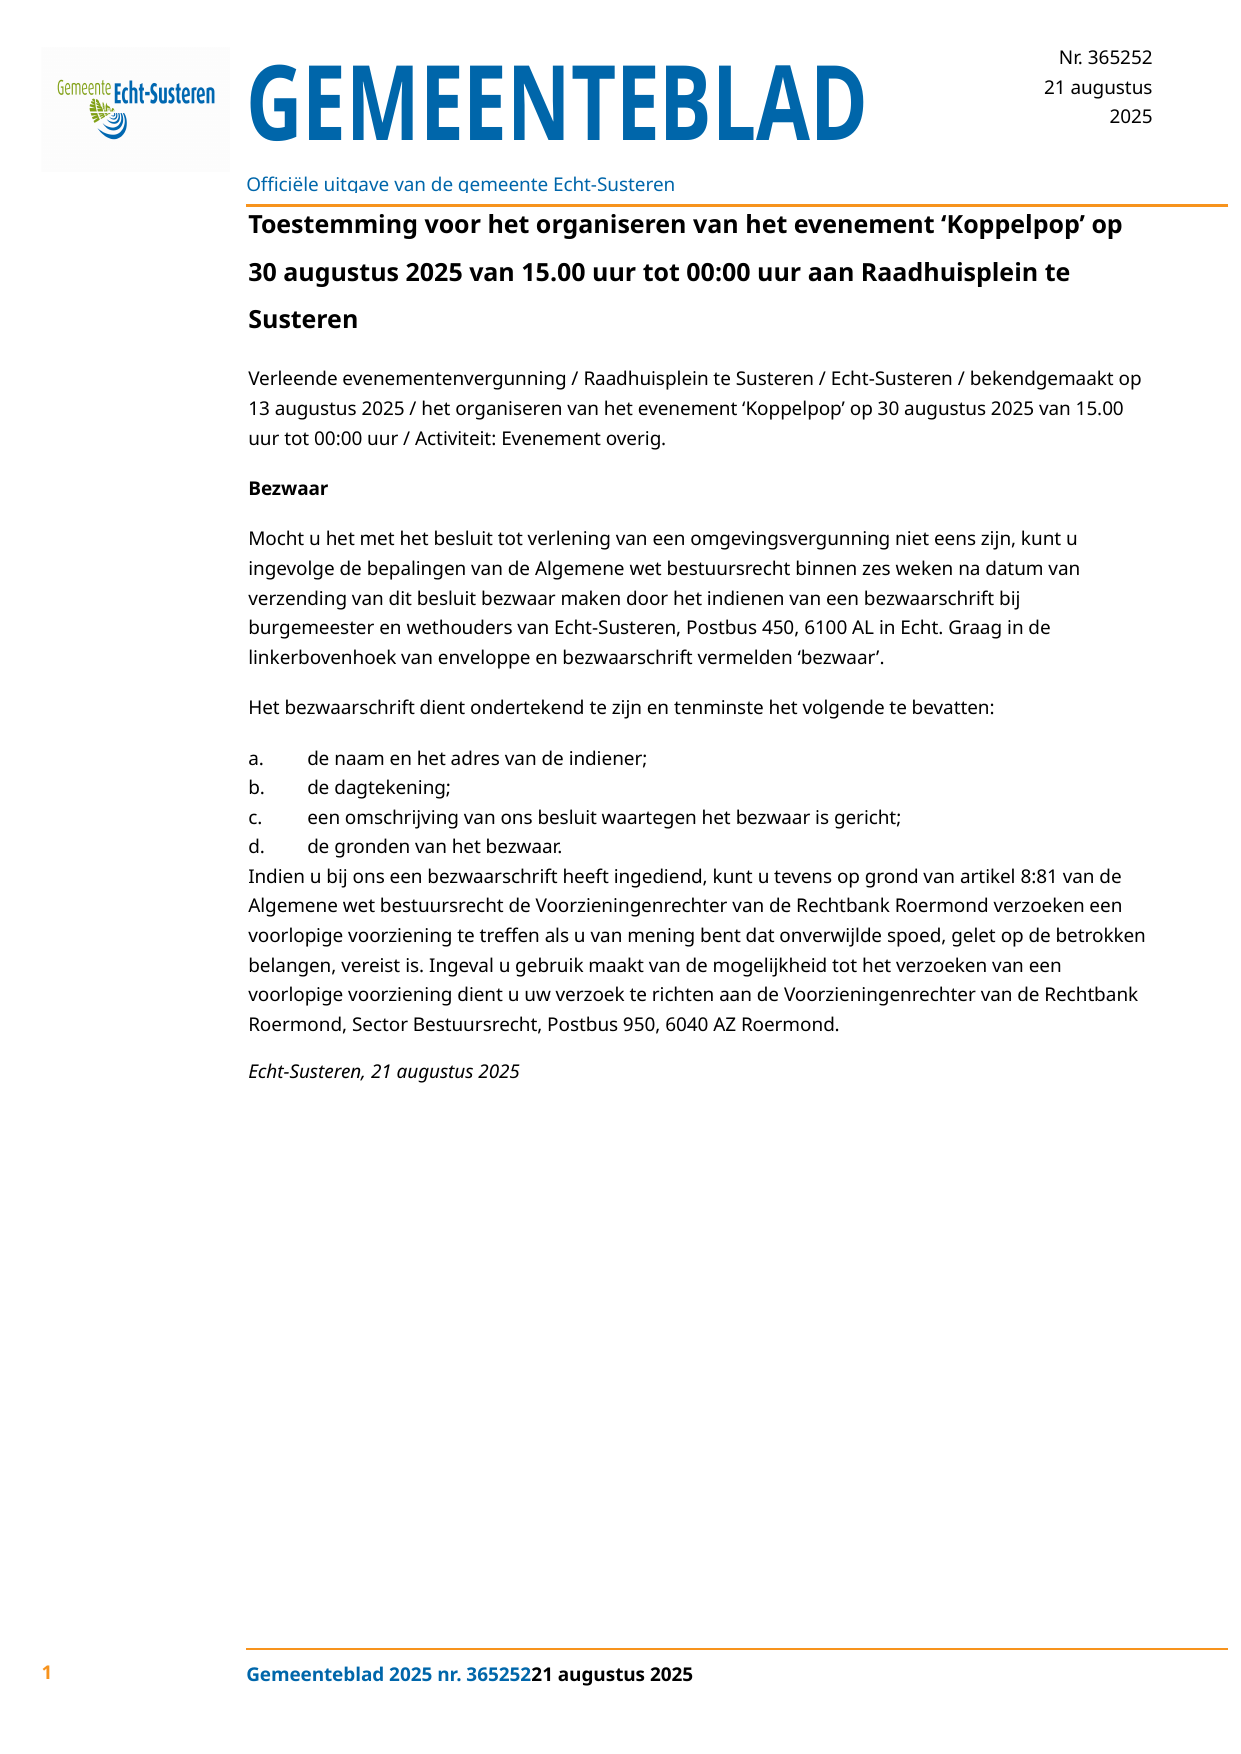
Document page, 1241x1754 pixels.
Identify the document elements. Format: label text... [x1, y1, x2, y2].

picture [41, 47, 231, 172]
text Het bezwaarschrift dient ondertekend te zijn en tenminste het volgende te bevatten: [248, 694, 1152, 720]
list de dagtekening; [248, 774, 1152, 800]
list de naam en het adres van de indiener; [248, 745, 1152, 770]
text Toestemming voor het organiseren van het evenement ‘Koppelpop’ op 30 augustus 2025 van 15.00 uur tot 00:00 uur aan Raadhuisplein te Susteren [248, 207, 1152, 336]
text Echt-Susteren, 21 augustus 2025 [248, 1059, 1152, 1084]
text Mocht u het met het besluit tot verlening van een omgevingsvergunning niet eens zijn, kunt u ingevolge de bepalingen van de Algemene wet bestuursrecht binnen zes weken na datum van verzending van dit besluit bezwaar maken door het indienen van een bezwaarschrift bij burgemeester en wethouders van Echt-Susteren, Postbus 450, 6100 AL in Echt. Graag in de linkerbovenhoek van enveloppe en bezwaarschrift vermelden ‘bezwaar’. [248, 526, 1152, 669]
text Indien u bij ons een bezwaarschrift heeft ingediend, kunt u tevens op grond van artikel 8:81 van de Algemene wet bestuursrecht de Voorzieningenrechter van de Rechtbank Roermond verzoeken een voorlopige voorziening te treffen als u van mening bent dat onverwijlde spoed, gelet op de betrokken belangen, vereist is. Ingeval u gebruik maakt van de mogelijkheid tot het verzoeken van een voorlopige voorziening dient u uw verzoek te richten aan de Voorzieningenrechter van de Rechtbank Roermond, Sector Bestuursrecht, Postbus 950, 6040 AZ Roermond. [248, 863, 1152, 1037]
list een omschrijving van ons besluit waartegen het bezwaar is gericht; [248, 804, 1152, 829]
text Verleende evenementenvergunning / Raadhuisplein te Susteren / Echt-Susteren / bekendgemaakt op 13 augustus 2025 / het organiseren van het evenement ‘Koppelpop’ op 30 augustus 2025 van 15.00 uur tot 00:00 uur / Activiteit: Evenement overig. [248, 366, 1152, 450]
text Bezwaar [248, 475, 1152, 501]
list de gronden van het bezwaar. [248, 833, 1152, 859]
